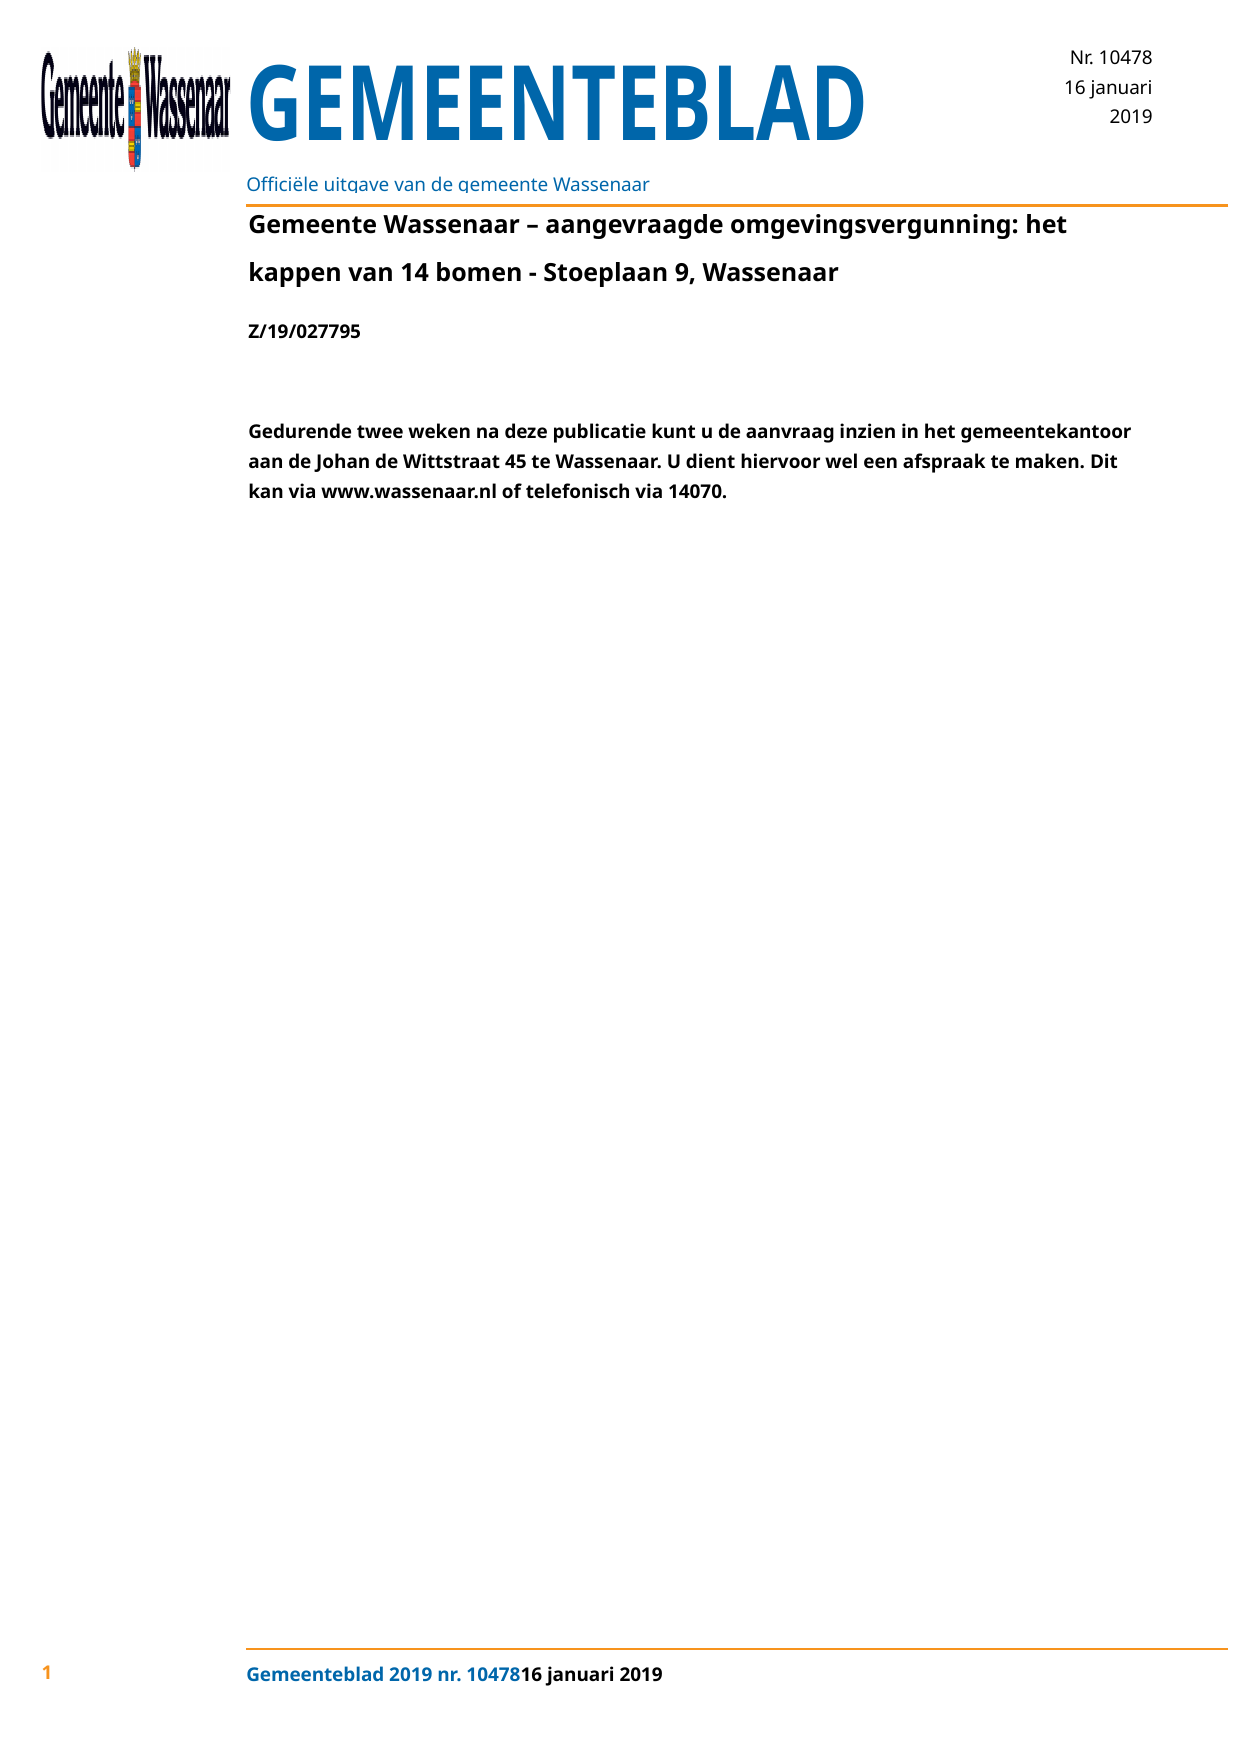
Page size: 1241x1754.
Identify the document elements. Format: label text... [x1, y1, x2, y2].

text Gedurende twee weken na deze publicatie kunt u de aanvraag inzien in het gemeentekantoor aan de Johan de Wittstraat 45 te Wassenaar. U dient hiervoor wel een afspraak te maken. Dit kan via www.wassenaar.nl of telefonisch via 14070. [248, 419, 1152, 504]
text Z/19/027795 [248, 318, 1152, 344]
text Gemeente Wassenaar – aangevraagde omgevingsvergunning: het kappen van 14 bomen - Stoeplaan 9, Wassenaar [248, 207, 1152, 288]
picture [41, 47, 231, 172]
